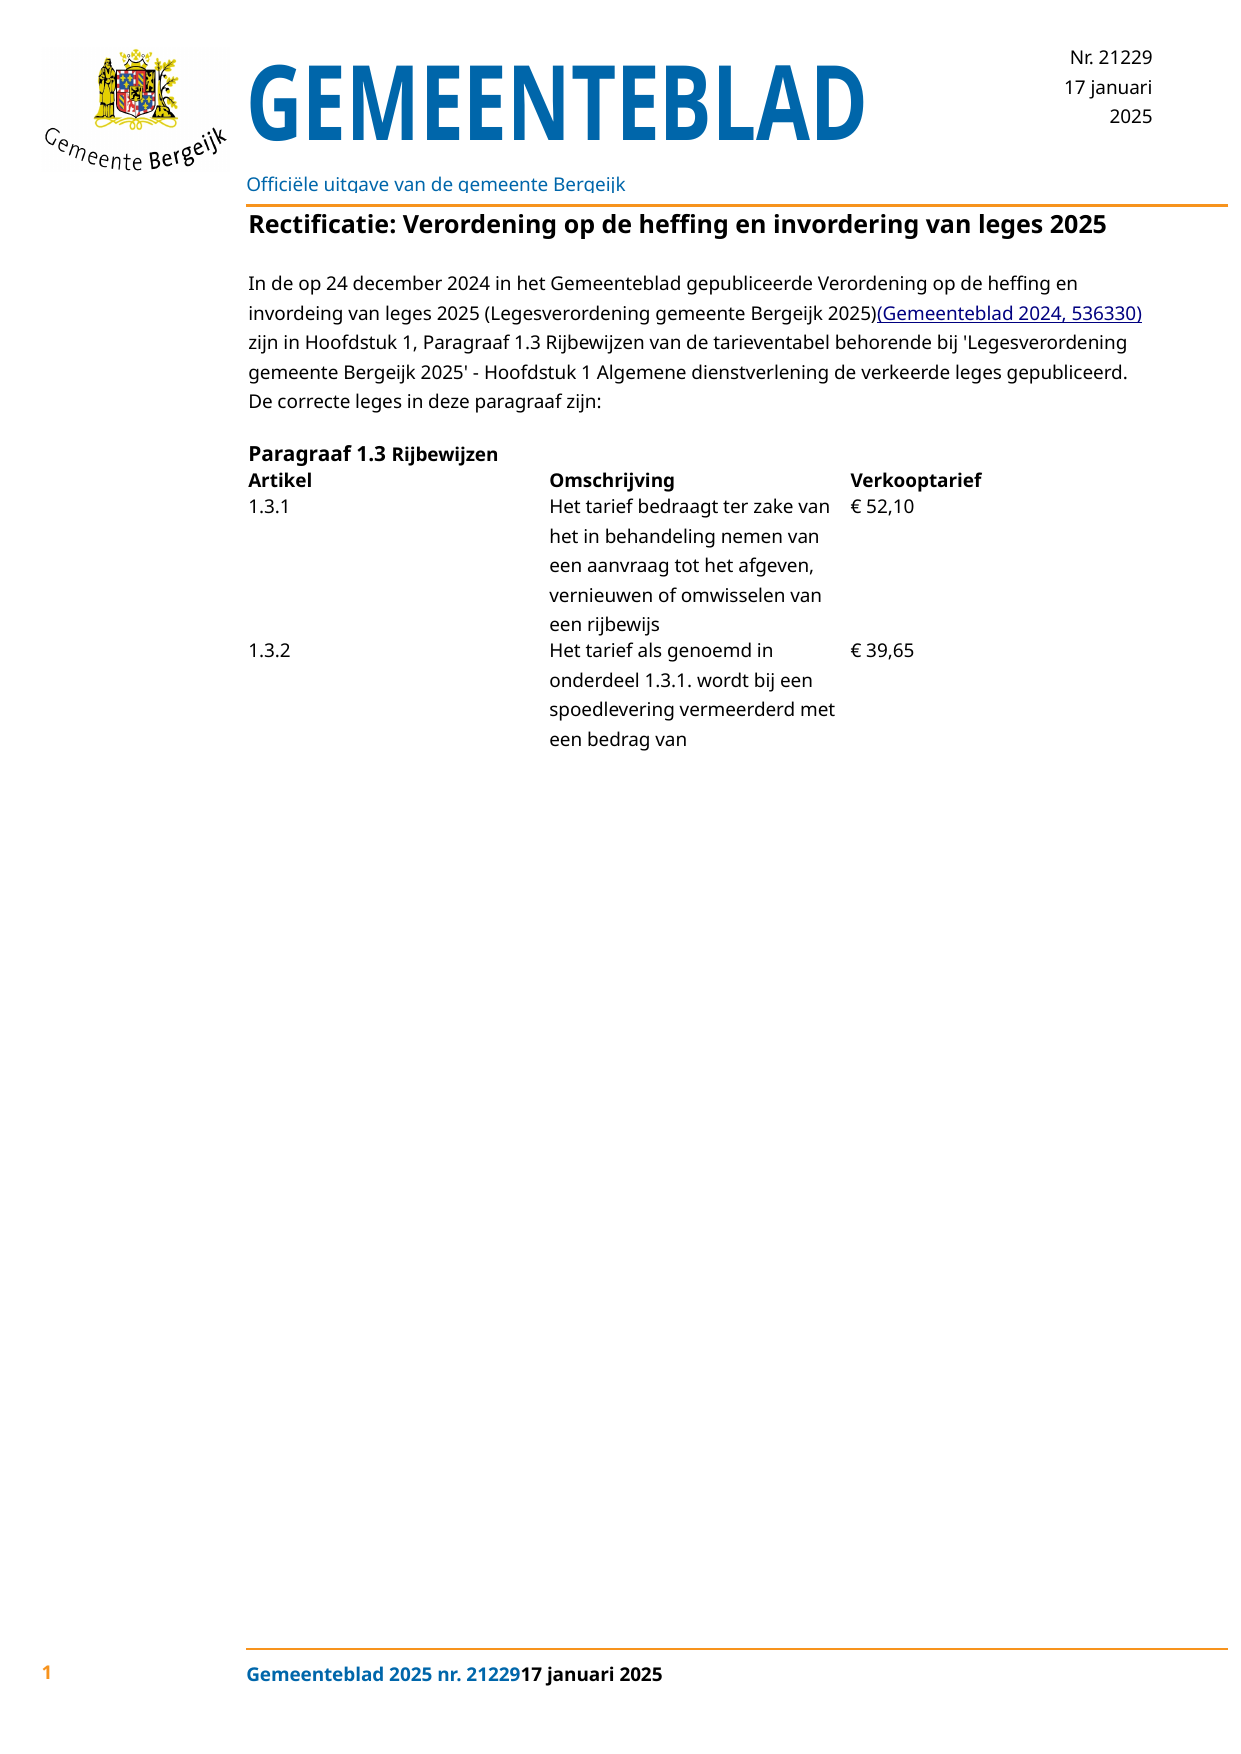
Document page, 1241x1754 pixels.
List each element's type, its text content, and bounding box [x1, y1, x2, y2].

text In de op 24 december 2024 in het Gemeenteblad gepubliceerde Verordening op de heffing en invordeing van leges 2025 (Legesverordening gemeente Bergeijk 2025)(Gemeenteblad 2024, 536330) zijn in Hoofdstuk 1, Paragraaf 1.3 Rijbewijzen van de tarieventabel behorende bij 'Legesverordening gemeente Bergeijk 2025' - Hoofdstuk 1 Algemene dienstverlening de verkeerde leges gepubliceerd. De correcte leges in deze paragraaf zijn: [248, 270, 1152, 414]
picture [41, 47, 231, 172]
table_cell Het tarief als genoemd in onderdeel 1.3.1. wordt bij een spoedlevering vermeerderd met een bedrag van [549, 638, 850, 752]
table_cell € 52,10 [850, 493, 1152, 637]
table_cell € 39,65 [850, 638, 1152, 752]
text Rectificatie: Verordening op de heffing en invordering van leges 2025 [248, 207, 1152, 241]
table_cell 1.3.2 [248, 638, 549, 752]
table_cell 1.3.1 [248, 493, 549, 637]
table_header Omschrijving [549, 468, 850, 493]
text Paragraaf 1.3 Rijbewijzen [248, 439, 1152, 467]
table_cell Het tarief bedraagt ter zake van het in behandeling nemen van een aanvraag tot het afgeven, vernieuwen of omwisselen van een rijbewijs [549, 493, 850, 637]
table_header Verkooptarief [850, 468, 1152, 493]
table_header Artikel [248, 468, 549, 493]
